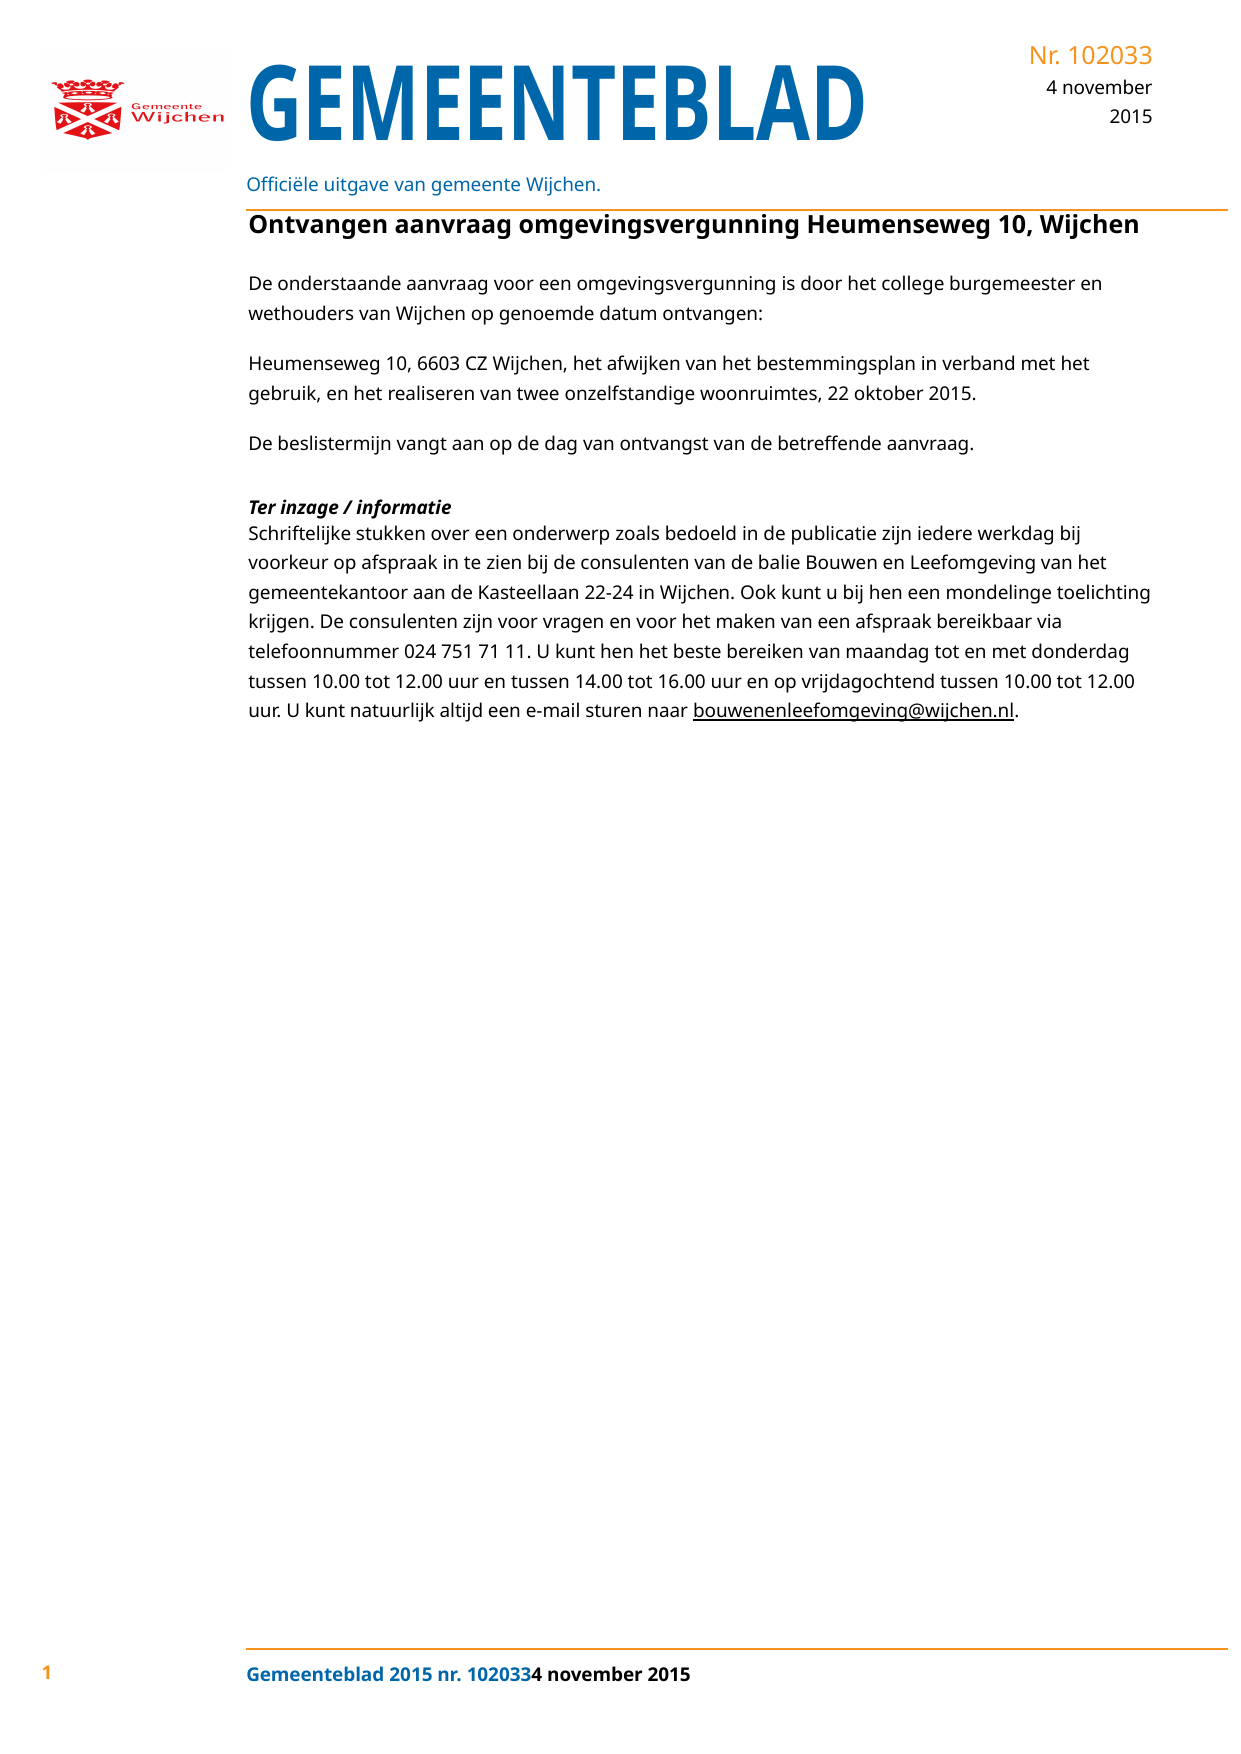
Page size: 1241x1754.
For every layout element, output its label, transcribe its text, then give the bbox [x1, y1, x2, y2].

text De beslistermijn vangt aan op de dag van ontvangst van de betreffende aanvraag. [248, 430, 1152, 456]
text Heumenseweg 10, 6603 CZ Wijchen, het afwijken van het bestemmingsplan in verband met het gebruik, en het realiseren van twee onzelfstandige woonruimtes, 22 oktober 2015. [248, 350, 1152, 406]
text De onderstaande aanvraag voor een omgevingsvergunning is door het college burgemeester en wethouders van Wijchen op genoemde datum ontvangen: [248, 270, 1152, 326]
text Ter inzage / informatie [248, 494, 1152, 520]
picture [41, 47, 231, 172]
text Schriftelijke stukken over een onderwerp zoals bedoeld in de publicatie zijn iedere werkdag bij voorkeur op afspraak in te zien bij de consulenten van de balie Bouwen en Leefomgeving van het gemeentekantoor aan de Kasteellaan 22-24 in Wijchen. Ook kunt u bij hen een mondelinge toelichting krijgen. De consulenten zijn voor vragen en voor het maken van een afspraak bereikbaar via telefoonnummer 024 751 71 11. U kunt hen het beste bereiken van maandag tot en met donderdag tussen 10.00 tot 12.00 uur en tussen 14.00 tot 16.00 uur en op vrijdagochtend tussen 10.00 tot 12.00 uur. U kunt natuurlijk altijd een e-mail sturen naar bouwenenleefomgeving@wijchen.nl. [248, 520, 1152, 723]
text Ontvangen aanvraag omgevingsvergunning Heumenseweg 10, Wijchen [248, 211, 1152, 241]
